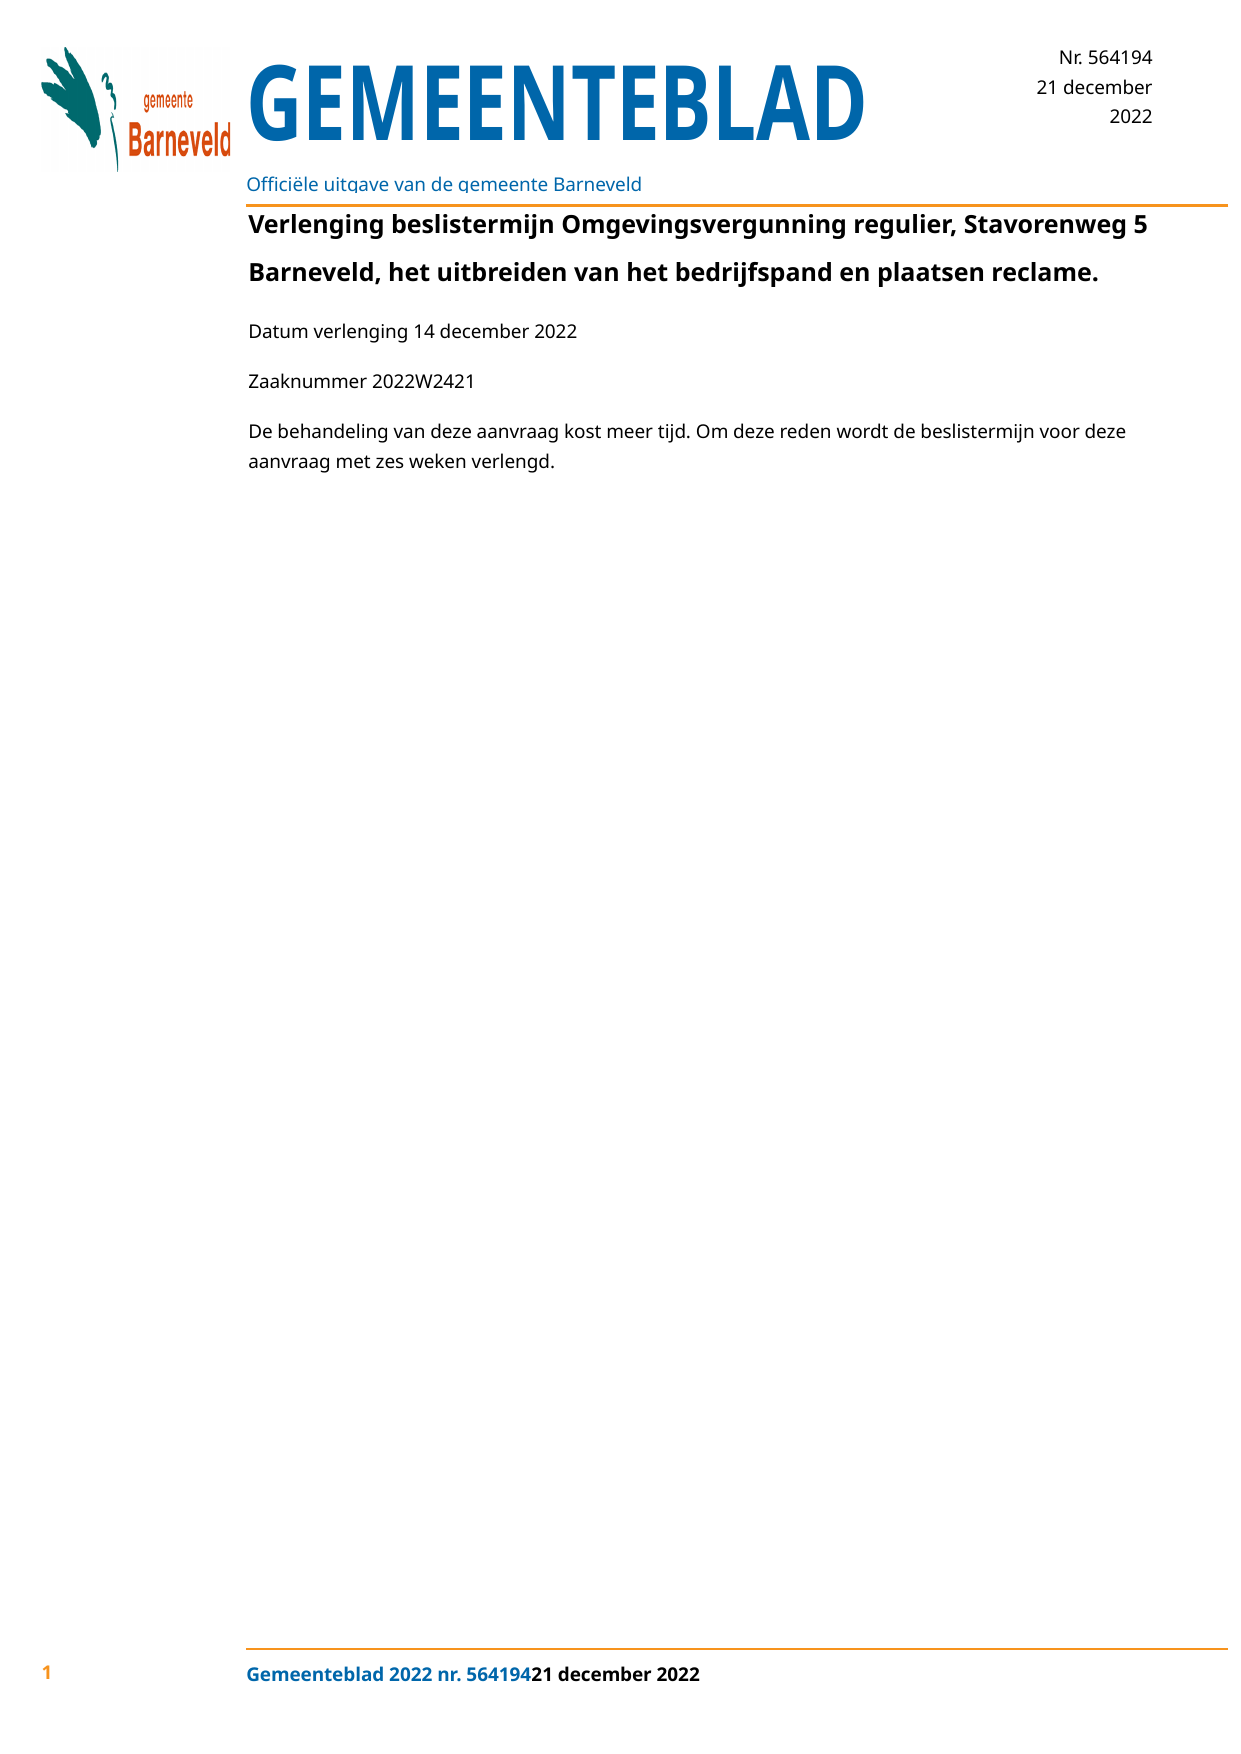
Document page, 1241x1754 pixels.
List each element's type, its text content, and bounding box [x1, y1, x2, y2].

text Zaaknummer 2022W2421 [248, 368, 1152, 394]
text Datum verlenging 14 december 2022 [248, 318, 1152, 344]
text De behandeling van deze aanvraag kost meer tijd. Om deze reden wordt de beslistermijn voor deze aanvraag met zes weken verlengd. [248, 419, 1152, 474]
text Verlenging beslistermijn Omgevingsvergunning regulier, Stavorenweg 5 Barneveld, het uitbreiden van het bedrijfspand en plaatsen reclame. [248, 207, 1152, 288]
picture [41, 47, 231, 172]
